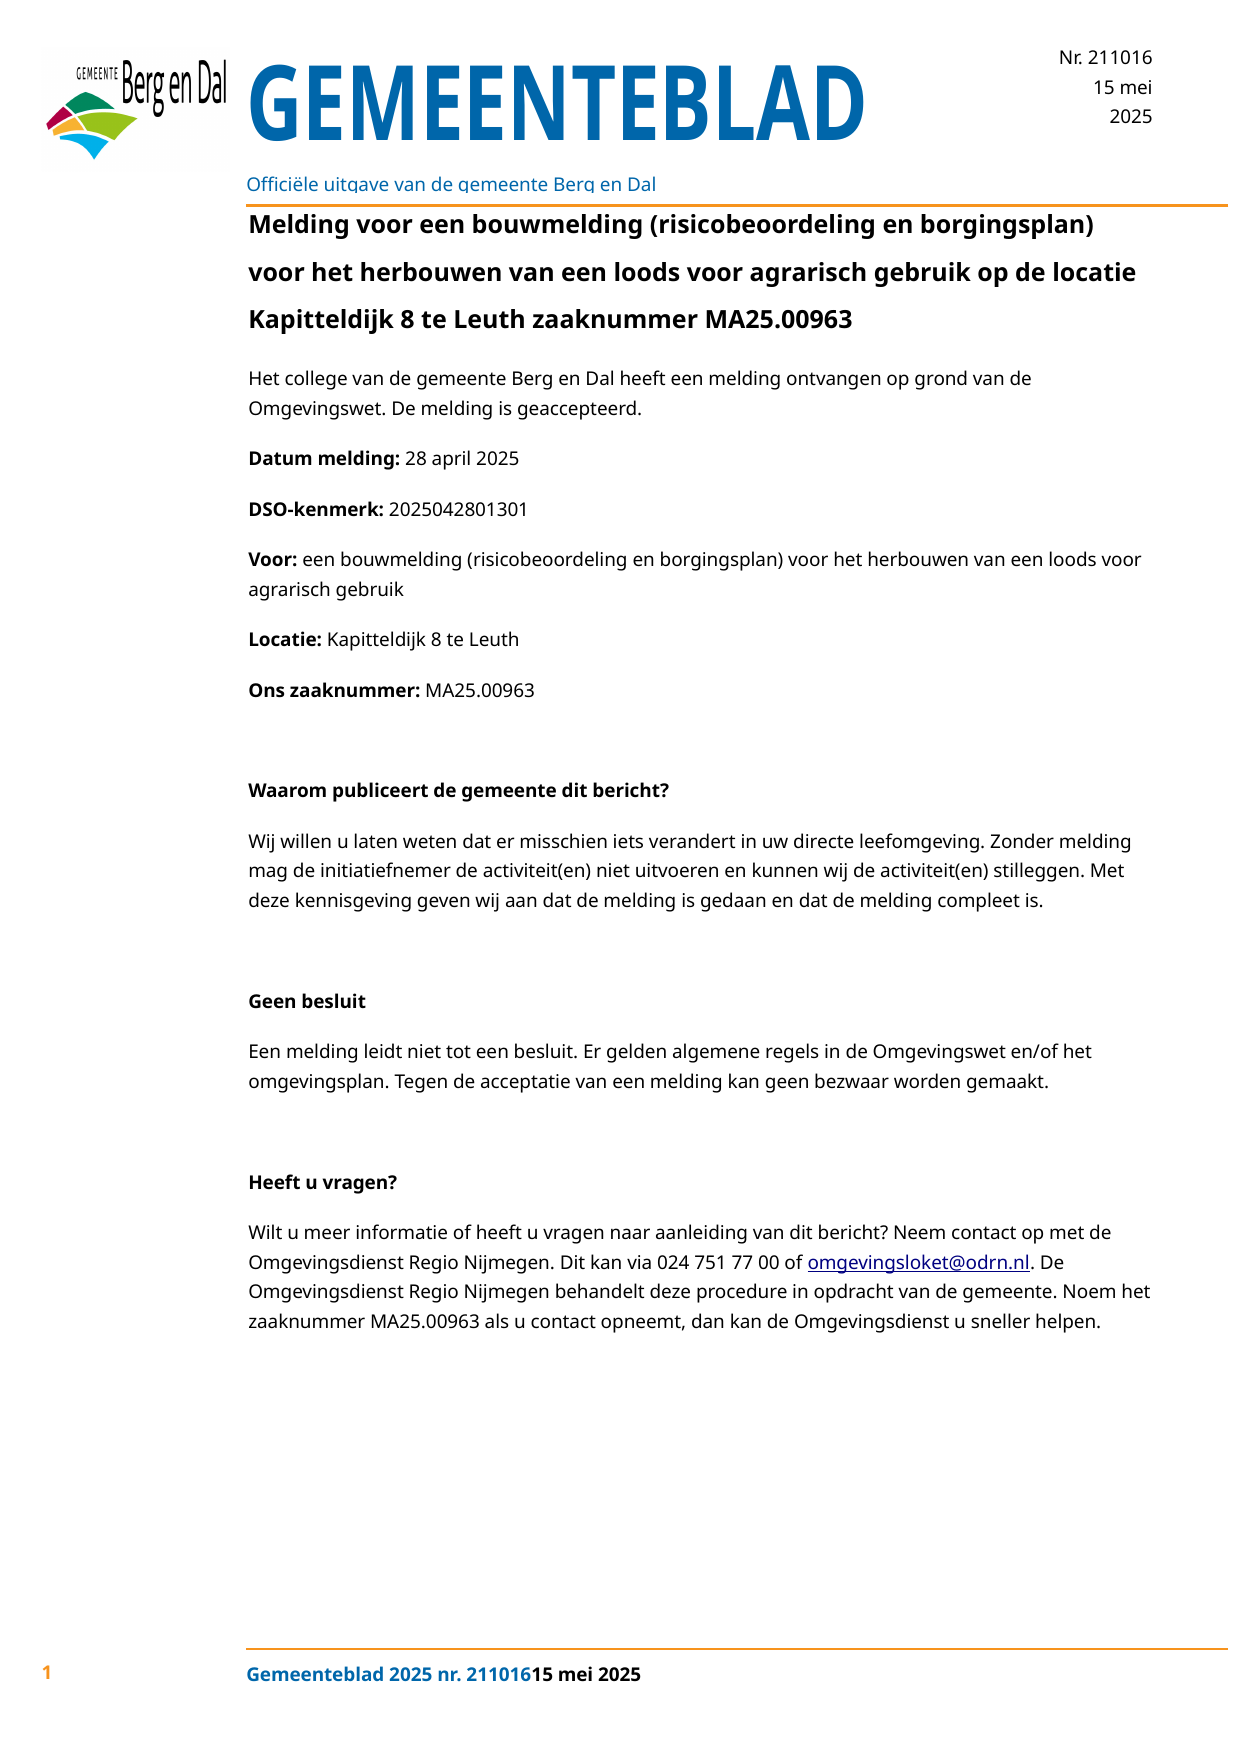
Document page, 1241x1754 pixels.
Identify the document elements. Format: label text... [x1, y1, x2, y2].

text Waarom publiceert de gemeente dit bericht? [248, 778, 1152, 803]
text Ons zaaknummer: MA25.00963 [248, 677, 1152, 702]
picture [41, 47, 231, 172]
text Voor: een bouwmelding (risicobeoordeling en borgingsplan) voor het herbouwen van een loods voor agrarisch gebruik [248, 546, 1152, 602]
text Heeft u vragen? [248, 1169, 1152, 1194]
text Het college van de gemeente Berg en Dal heeft een melding ontvangen op grond van de Omgevingswet. De melding is geaccepteerd. [248, 366, 1152, 421]
text Datum melding: 28 april 2025 [248, 446, 1152, 471]
text Een melding leidt niet tot een besluit. Er gelden algemene regels in de Omgevingswet en/of het omgevingsplan. Tegen de acceptatie van een melding kan geen bezwaar worden gemaakt. [248, 1038, 1152, 1094]
text DSO-kenmerk: 2025042801301 [248, 496, 1152, 522]
text Wilt u meer informatie of heeft u vragen naar aanleiding van dit bericht? Neem contact op met de Omgevingsdienst Regio Nijmegen. Dit kan via 024 751 77 00 of omgevingsloket@odrn.nl. De Omgevingsdienst Regio Nijmegen behandelt deze procedure in opdracht van de gemeente. Noem het zaaknummer MA25.00963 als u contact opneemt, dan kan de Omgevingsdienst u sneller helpen. [248, 1219, 1152, 1334]
text Locatie: Kapitteldijk 8 te Leuth [248, 626, 1152, 652]
text Geen besluit [248, 988, 1152, 1014]
text Wij willen u laten weten dat er misschien iets verandert in uw directe leefomgeving. Zonder melding mag de initiatiefnemer de activiteit(en) niet uitvoeren en kunnen wij de activiteit(en) stilleggen. Met deze kennisgeving geven wij aan dat de melding is gedaan en dat de melding compleet is. [248, 828, 1152, 913]
text Melding voor een bouwmelding (risicobeoordeling en borgingsplan) voor het herbouwen van een loods voor agrarisch gebruik op de locatie Kapitteldijk 8 te Leuth zaaknummer MA25.00963 [248, 207, 1152, 336]
